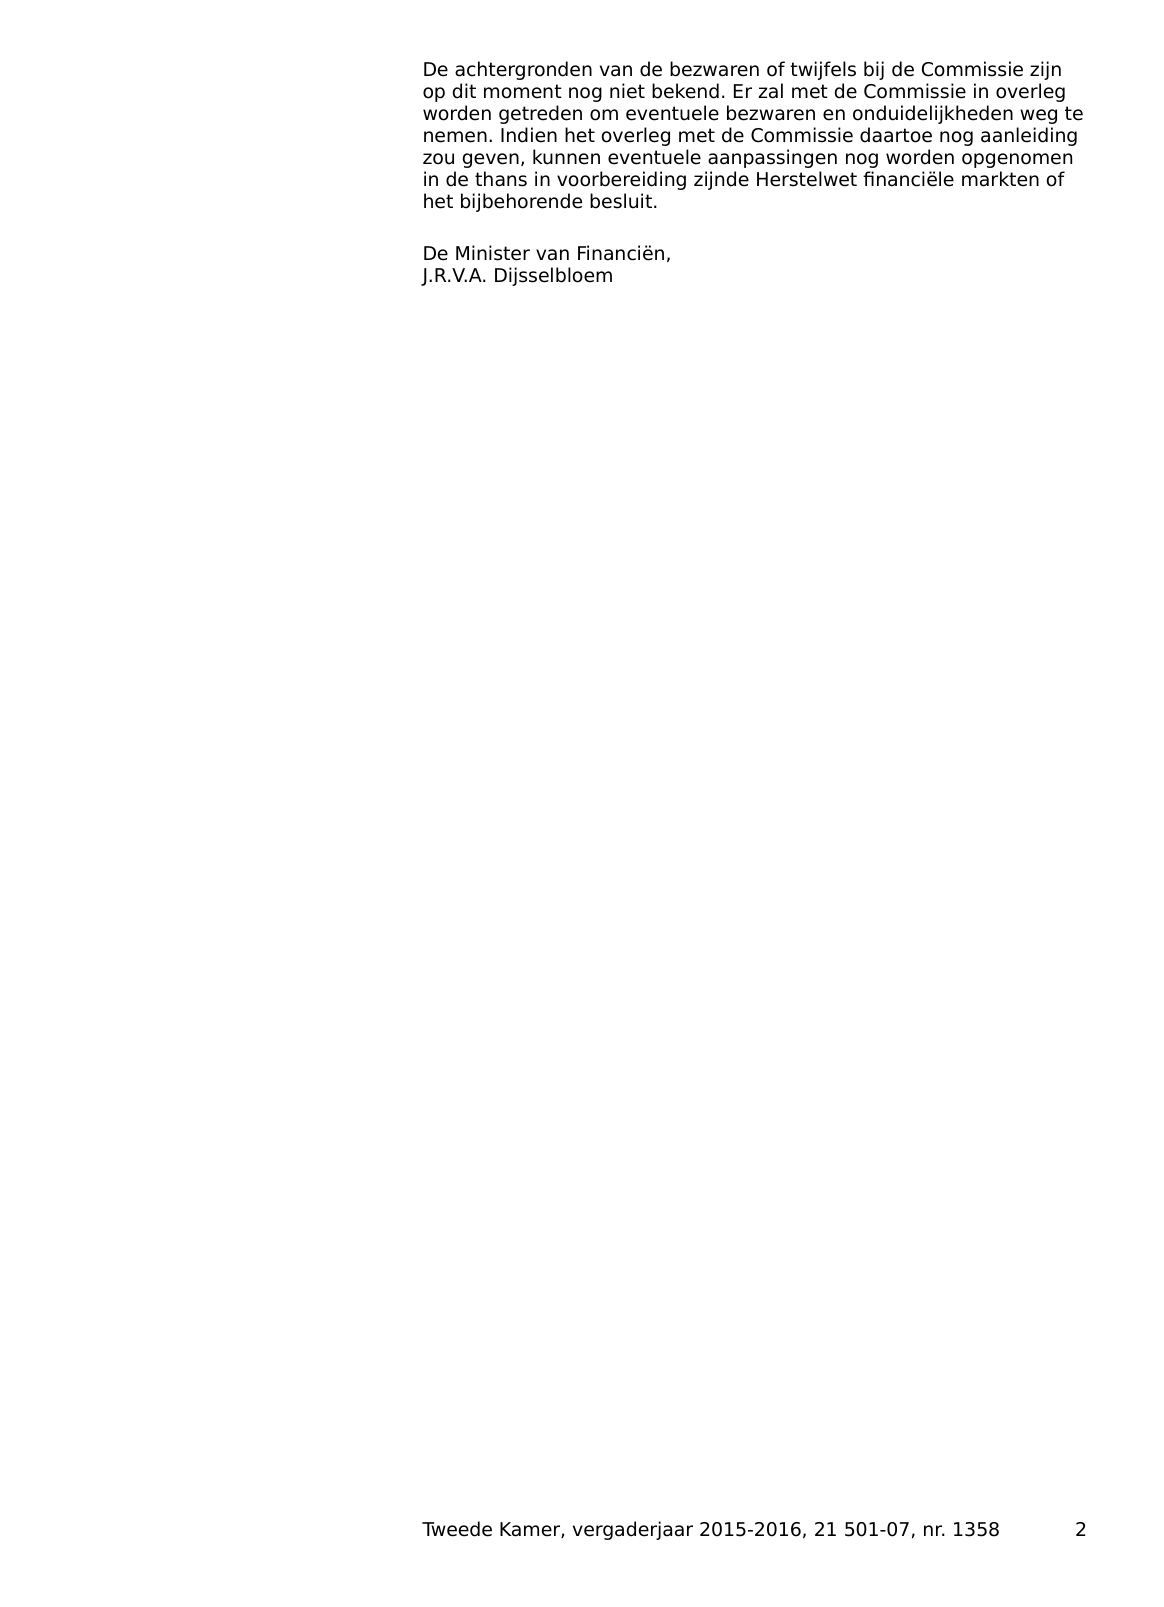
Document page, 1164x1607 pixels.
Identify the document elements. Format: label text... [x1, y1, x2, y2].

text De achtergronden van de bezwaren of twijfels bij de Commissie zijn op dit moment nog niet bekend. Er zal met de Commissie in overleg worden getreden om eventuele bezwaren en onduidelijkheden weg te nemen. Indien het overleg met de Commissie daartoe nog aanleiding zou geven, kunnen eventuele aanpassingen nog worden opgenomen in de thans in voorbereiding zijnde Herstelwet financiële markten of het bijbehorende besluit. [422, 59, 1087, 213]
text De Minister van Financiën, J.R.V.A. Dijsselbloem [422, 243, 1087, 287]
